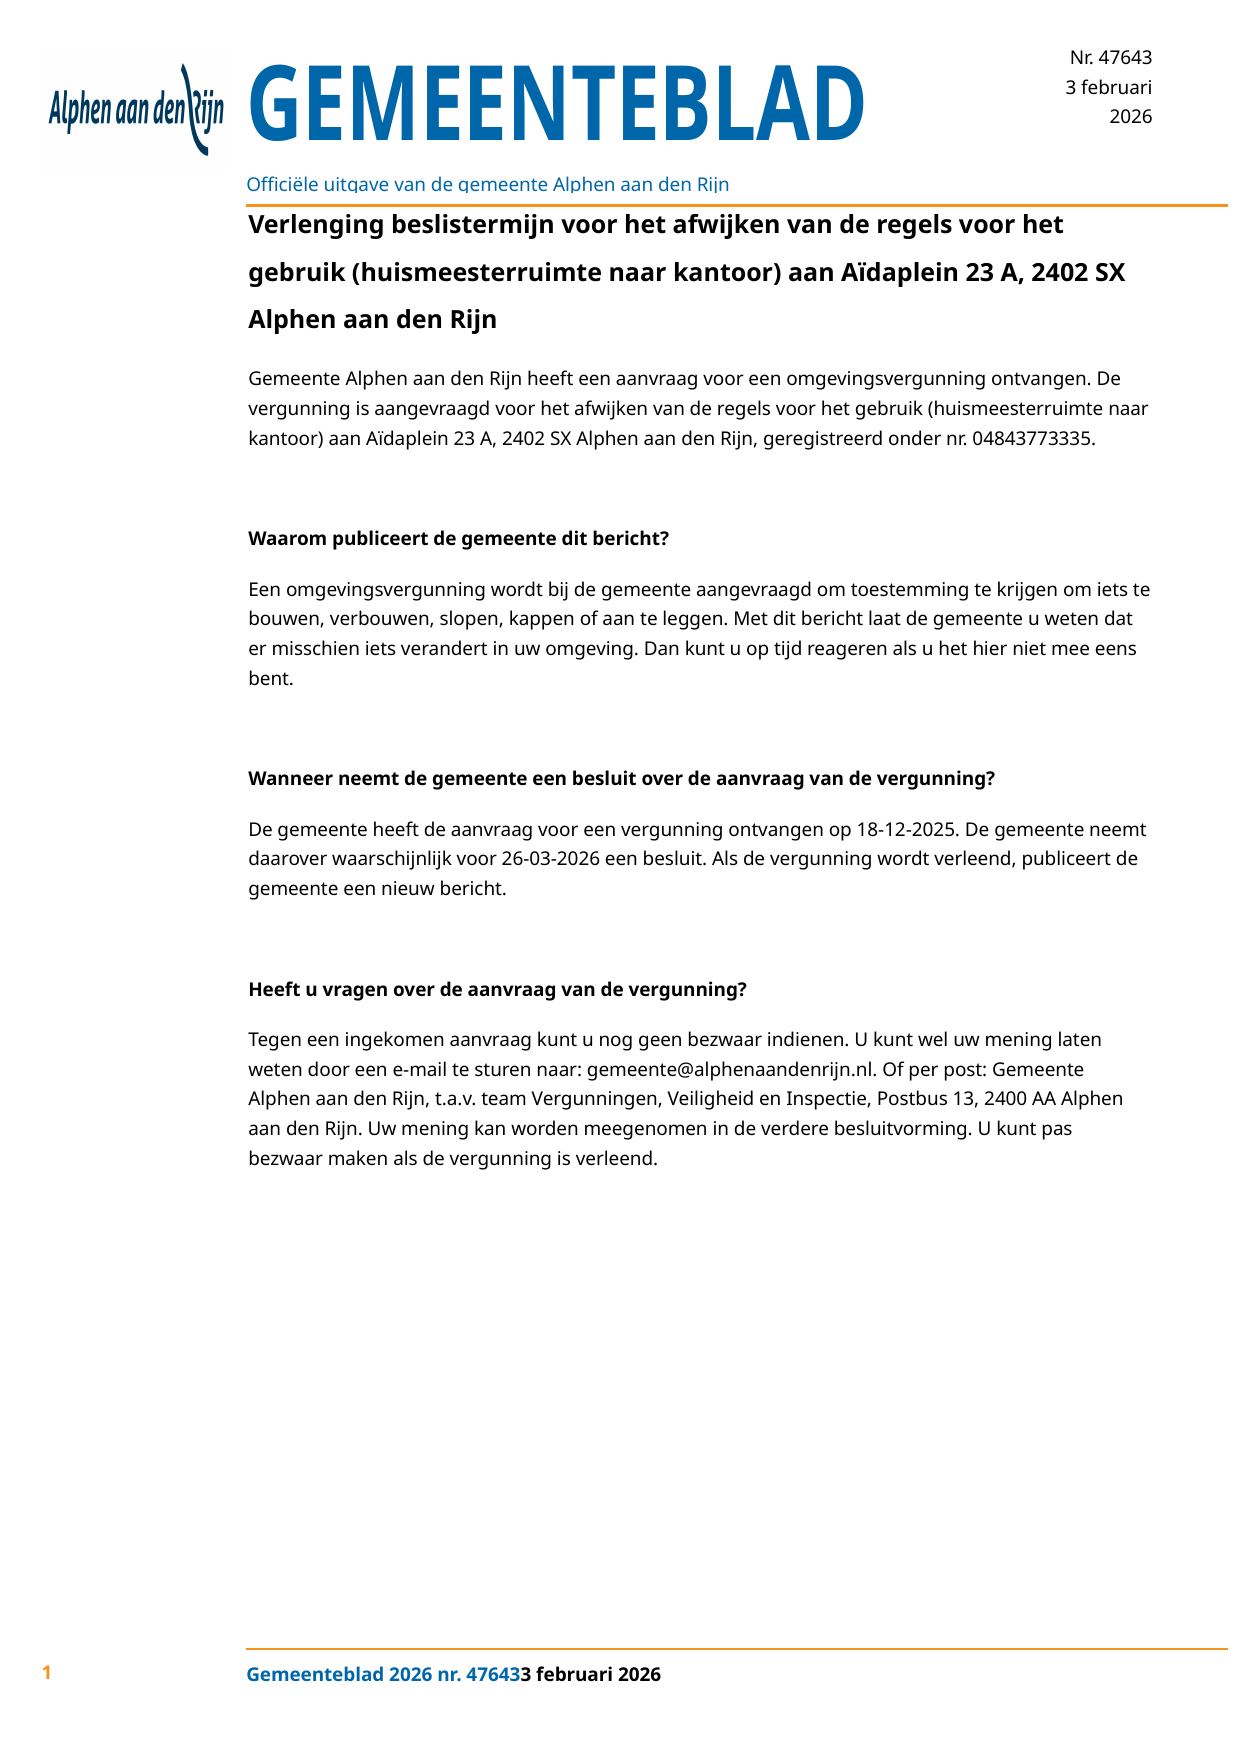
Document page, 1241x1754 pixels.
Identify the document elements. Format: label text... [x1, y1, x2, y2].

text De gemeente heeft de aanvraag voor een vergunning ontvangen op 18-12-2025. De gemeente neemt daarover waarschijnlijk voor 26-03-2026 een besluit. Als de vergunning wordt verleend, publiceert de gemeente een nieuw bericht. [248, 816, 1152, 901]
text Waarom publiceert de gemeente dit bericht? [248, 526, 1152, 551]
text Een omgevingsvergunning wordt bij de gemeente aangevraagd om toestemming te krijgen om iets te bouwen, verbouwen, slopen, kappen of aan te leggen. Met dit bericht laat de gemeente u weten dat er misschien iets verandert in uw omgeving. Dan kunt u op tijd reageren als u het hier niet mee eens bent. [248, 576, 1152, 690]
text Tegen een ingekomen aanvraag kunt u nog geen bezwaar indienen. U kunt wel uw mening laten weten door een e-mail te sturen naar: gemeente@alphenaandenrijn.nl. Of per post: Gemeente Alphen aan den Rijn, t.a.v. team Vergunningen, Veiligheid en Inspectie, Postbus 13, 2400 AA Alphen aan den Rijn. Uw mening kan worden meegenomen in de verdere besluitvorming. U kunt pas bezwaar maken als de vergunning is verleend. [248, 1026, 1152, 1170]
text Gemeente Alphen aan den Rijn heeft een aanvraag voor een omgevingsvergunning ontvangen. De vergunning is aangevraagd voor het afwijken van de regels voor het gebruik (huismeesterruimte naar kantoor) aan Aïdaplein 23 A, 2402 SX Alphen aan den Rijn, geregistreerd onder nr. 04843773335. [248, 366, 1152, 450]
text Verlenging beslistermijn voor het afwijken van de regels voor het gebruik (huismeesterruimte naar kantoor) aan Aïdaplein 23 A, 2402 SX Alphen aan den Rijn [248, 207, 1152, 336]
text Wanneer neemt de gemeente een besluit over de aanvraag van de vergunning? [248, 766, 1152, 791]
picture [41, 47, 231, 172]
text Heeft u vragen over de aanvraag van de vergunning? [248, 976, 1152, 1002]
